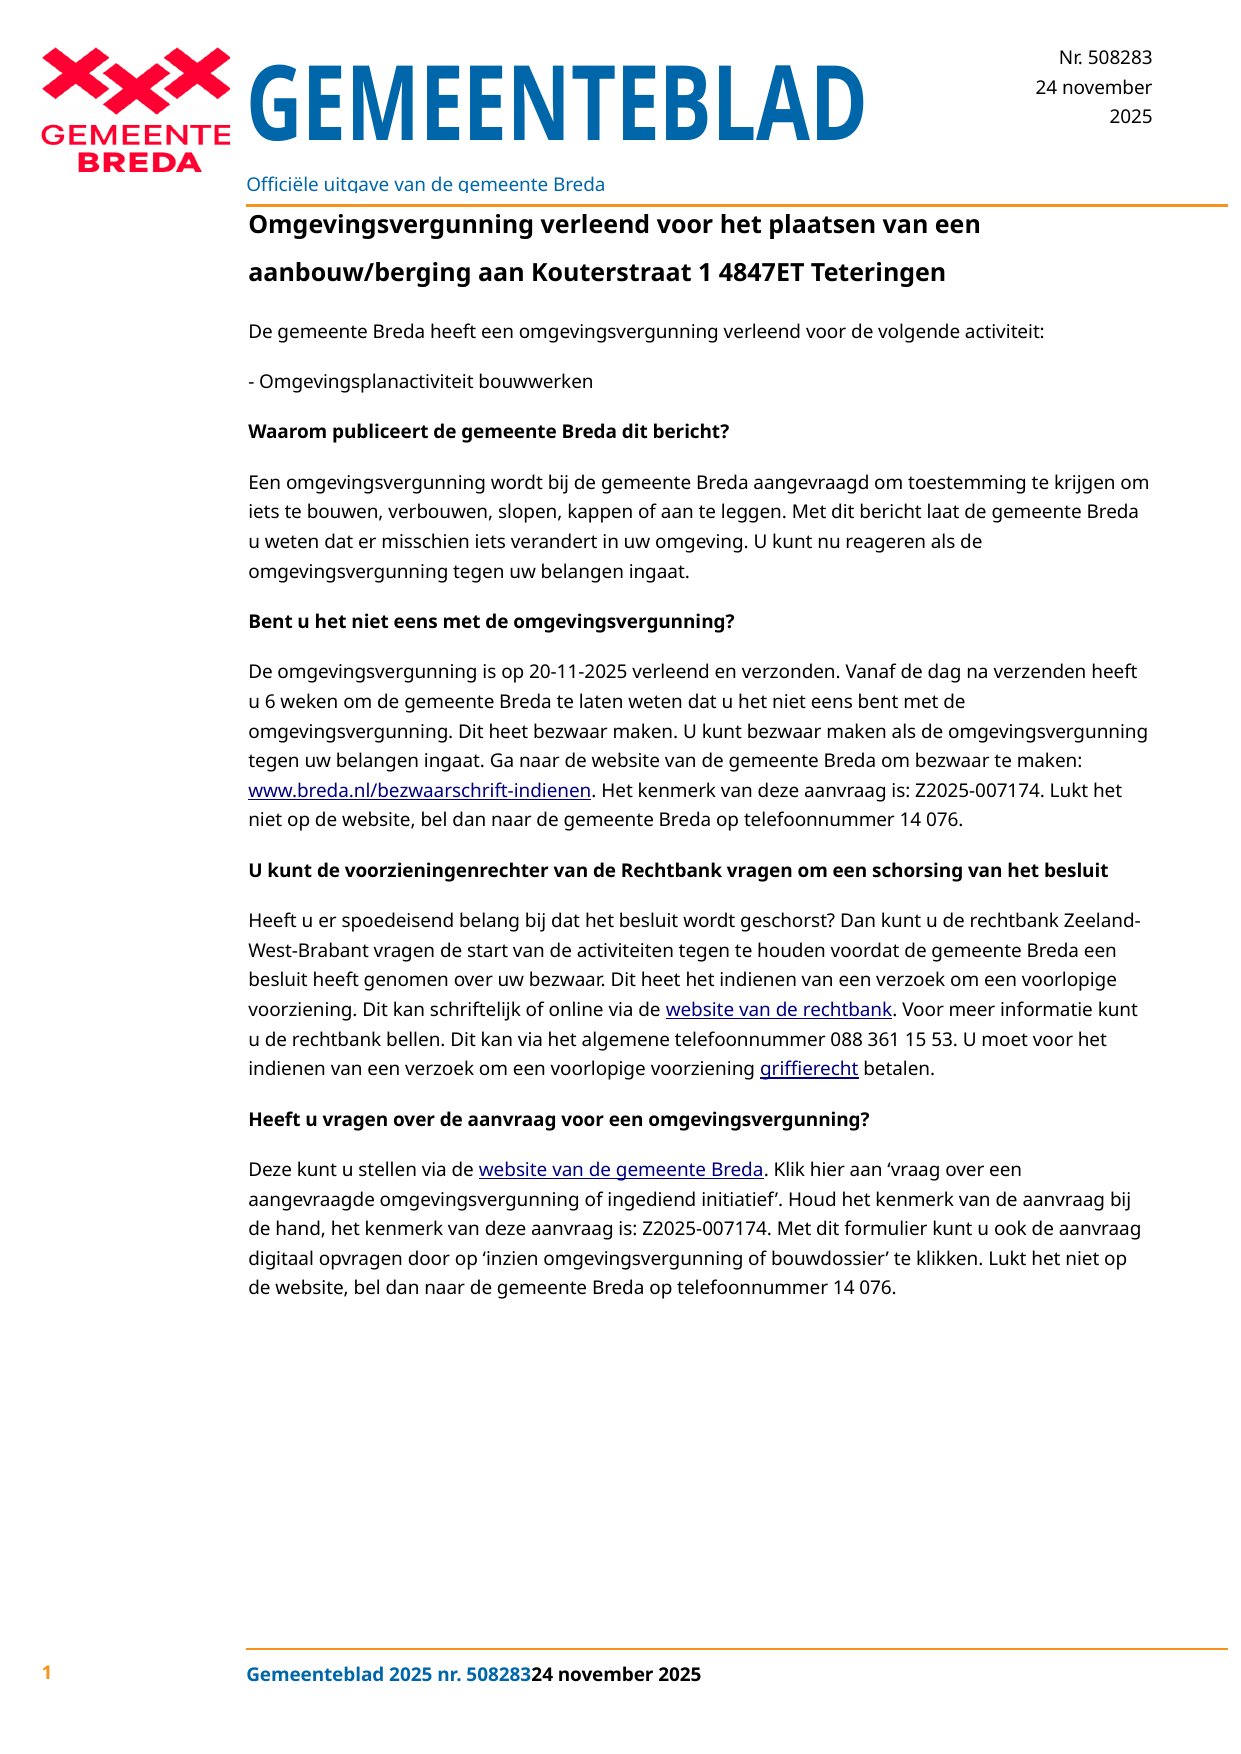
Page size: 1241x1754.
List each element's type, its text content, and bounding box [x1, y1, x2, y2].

text Deze kunt u stellen via de website van de gemeente Breda. Klik hier aan ‘vraag over een aangevraagde omgevingsvergunning of ingediend initiatief’. Houd het kenmerk van de aanvraag bij de hand, het kenmerk van deze aanvraag is: Z2025-007174. Met dit formulier kunt u ook de aanvraag digitaal opvragen door op ‘inzien omgevingsvergunning of bouwdossier’ te klikken. Lukt het niet op de website, bel dan naar de gemeente Breda op telefoonnummer 14 076. [248, 1156, 1152, 1300]
text Waarom publiceert de gemeente Breda dit bericht? [248, 419, 1152, 444]
text Bent u het niet eens met de omgevingsvergunning? [248, 608, 1152, 634]
text U kunt de voorzieningenrechter van de Rechtbank vragen om een schorsing van het besluit [248, 857, 1152, 883]
text - Omgevingsplanactiviteit bouwwerken [248, 368, 1152, 394]
text Een omgevingsvergunning wordt bij de gemeente Breda aangevraagd om toestemming te krijgen om iets te bouwen, verbouwen, slopen, kappen of aan te leggen. Met dit bericht laat de gemeente Breda u weten dat er misschien iets verandert in uw omgeving. U kunt nu reageren als de omgevingsvergunning tegen uw belangen ingaat. [248, 469, 1152, 584]
picture [41, 47, 231, 172]
text De gemeente Breda heeft een omgevingsvergunning verleend voor de volgende activiteit: [248, 318, 1152, 344]
text Omgevingsvergunning verleend voor het plaatsen van een aanbouw/berging aan Kouterstraat 1 4847ET Teteringen [248, 207, 1152, 288]
text Heeft u vragen over de aanvraag voor een omgevingsvergunning? [248, 1106, 1152, 1132]
text Heeft u er spoedeisend belang bij dat het besluit wordt geschorst? Dan kunt u de rechtbank Zeeland-West-Brabant vragen de start van de activiteiten tegen te houden voordat de gemeente Breda een besluit heeft genomen over uw bezwaar. Dit heet het indienen van een verzoek om een voorlopige voorziening. Dit kan schriftelijk of online via de website van de rechtbank. Voor meer informatie kunt u de rechtbank bellen. Dit kan via het algemene telefoonnummer 088 361 15 53. U moet voor het indienen van een verzoek om een voorlopige voorziening griffierecht betalen. [248, 907, 1152, 1081]
text De omgevingsvergunning is op 20-11-2025 verleend en verzonden. Vanaf de dag na verzenden heeft u 6 weken om de gemeente Breda te laten weten dat u het niet eens bent met de omgevingsvergunning. Dit heet bezwaar maken. U kunt bezwaar maken als de omgevingsvergunning tegen uw belangen ingaat. Ga naar de website van de gemeente Breda om bezwaar te maken: www.breda.nl/bezwaarschrift-indienen. Het kenmerk van deze aanvraag is: Z2025-007174. Lukt het niet op de website, bel dan naar de gemeente Breda op telefoonnummer 14 076. [248, 659, 1152, 832]
